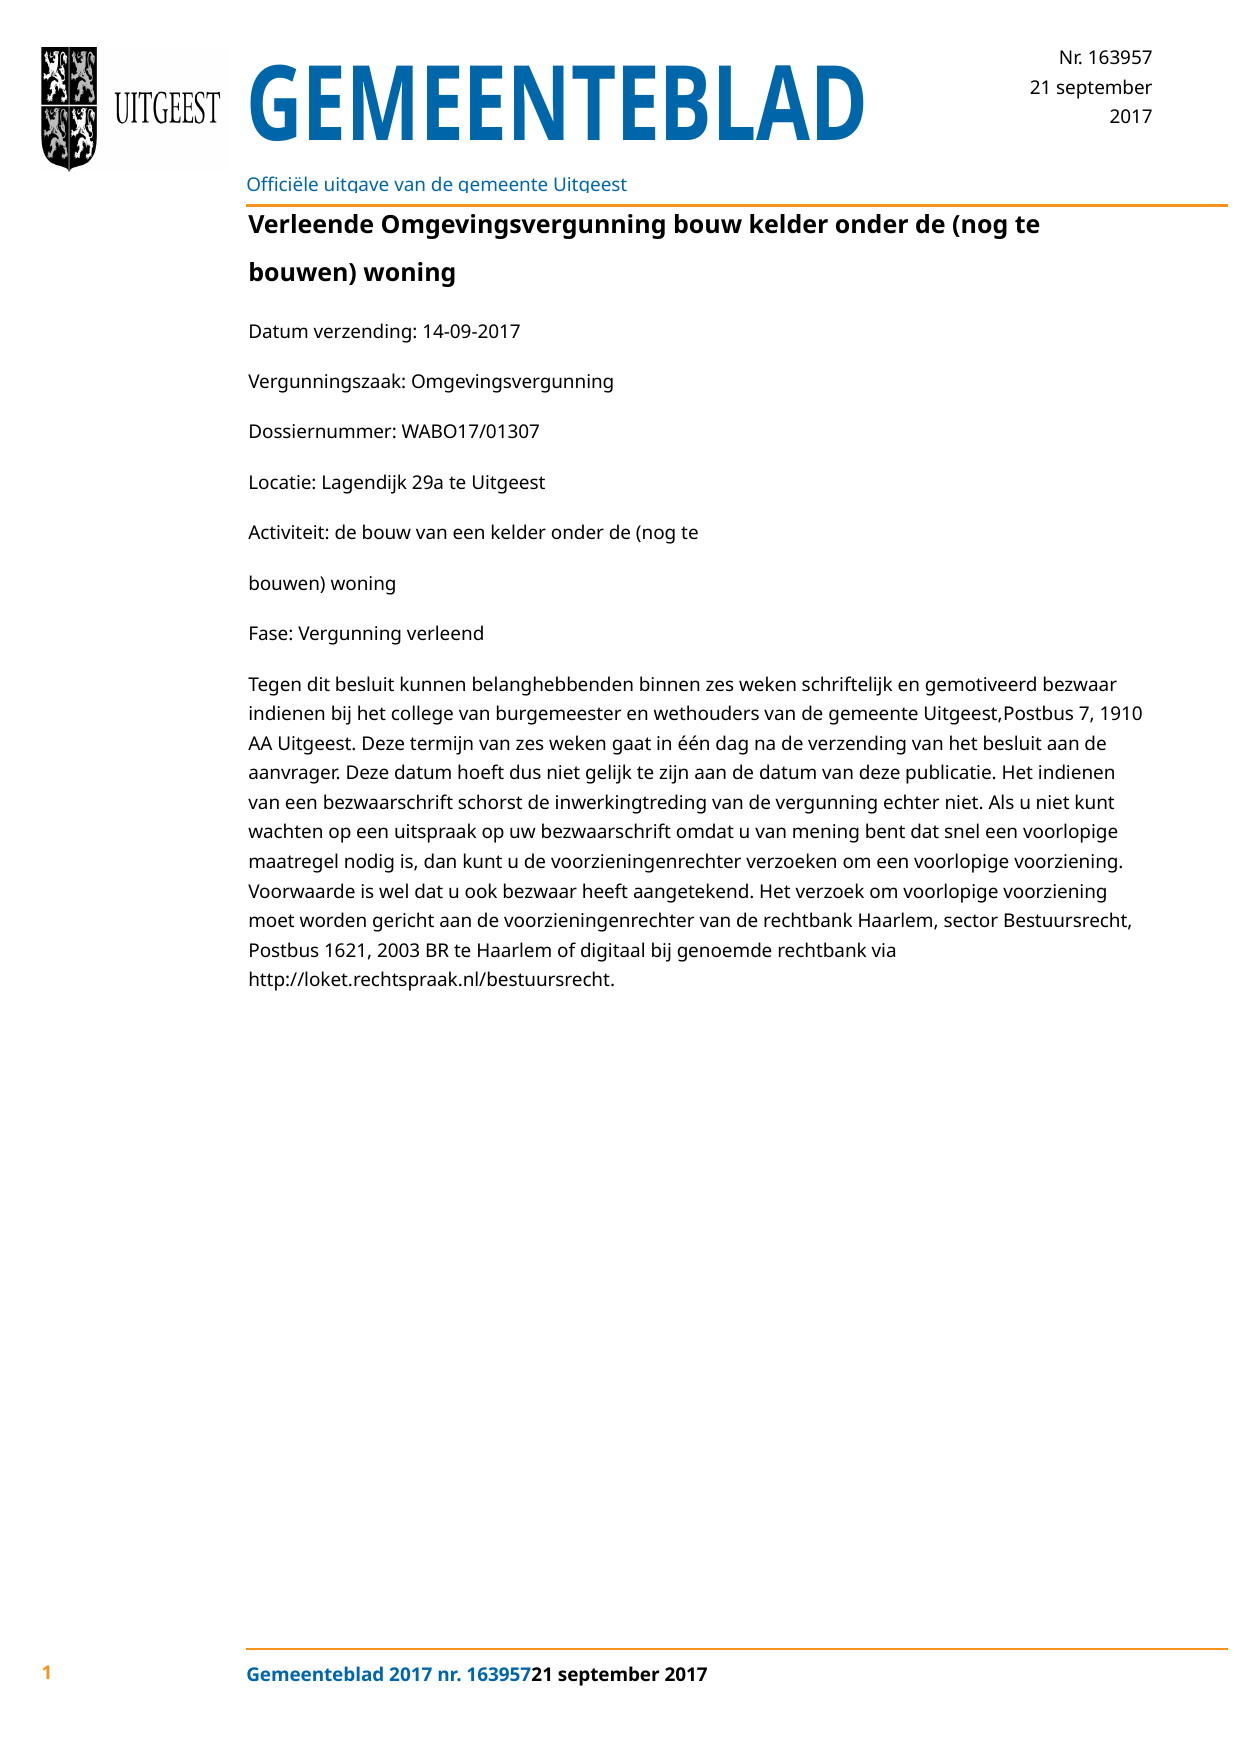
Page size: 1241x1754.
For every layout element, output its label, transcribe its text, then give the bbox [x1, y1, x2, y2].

text Tegen dit besluit kunnen belanghebbenden binnen zes weken schriftelijk en gemotiveerd bezwaar indienen bij het college van burgemeester en wethouders van de gemeente Uitgeest,Postbus 7, 1910 AA Uitgeest. Deze termijn van zes weken gaat in één dag na de verzending van het besluit aan de aanvrager. Deze datum hoeft dus niet gelijk te zijn aan de datum van deze publicatie. Het indienen van een bezwaarschrift schorst de inwerkingtreding van de vergunning echter niet. Als u niet kunt wachten op een uitspraak op uw bezwaarschrift omdat u van mening bent dat snel een voorlopige maatregel nodig is, dan kunt u de voorzieningenrechter verzoeken om een voorlopige voorziening. Voorwaarde is wel dat u ook bezwaar heeft aangetekend. Het verzoek om voorlopige voorziening moet worden gericht aan de voorzieningenrechter van de rechtbank Haarlem, sector Bestuursrecht, Postbus 1621, 2003 BR te Haarlem of digitaal bij genoemde rechtbank via http://loket.rechtspraak.nl/bestuursrecht. [248, 671, 1152, 992]
text Locatie: Lagendijk 29a te Uitgeest [248, 469, 1152, 495]
text Verleende Omgevingsvergunning bouw kelder onder de (nog te bouwen) woning [248, 207, 1152, 288]
text Fase: Vergunning verleend [248, 620, 1152, 646]
text Activiteit: de bouw van een kelder onder de (nog te [248, 519, 1152, 545]
text bouwen) woning [248, 570, 1152, 596]
text Vergunningszaak: Omgevingsvergunning [248, 368, 1152, 394]
text Dossiernummer: WABO17/01307 [248, 419, 1152, 444]
text Datum verzending: 14-09-2017 [248, 318, 1152, 344]
picture [41, 47, 231, 172]
